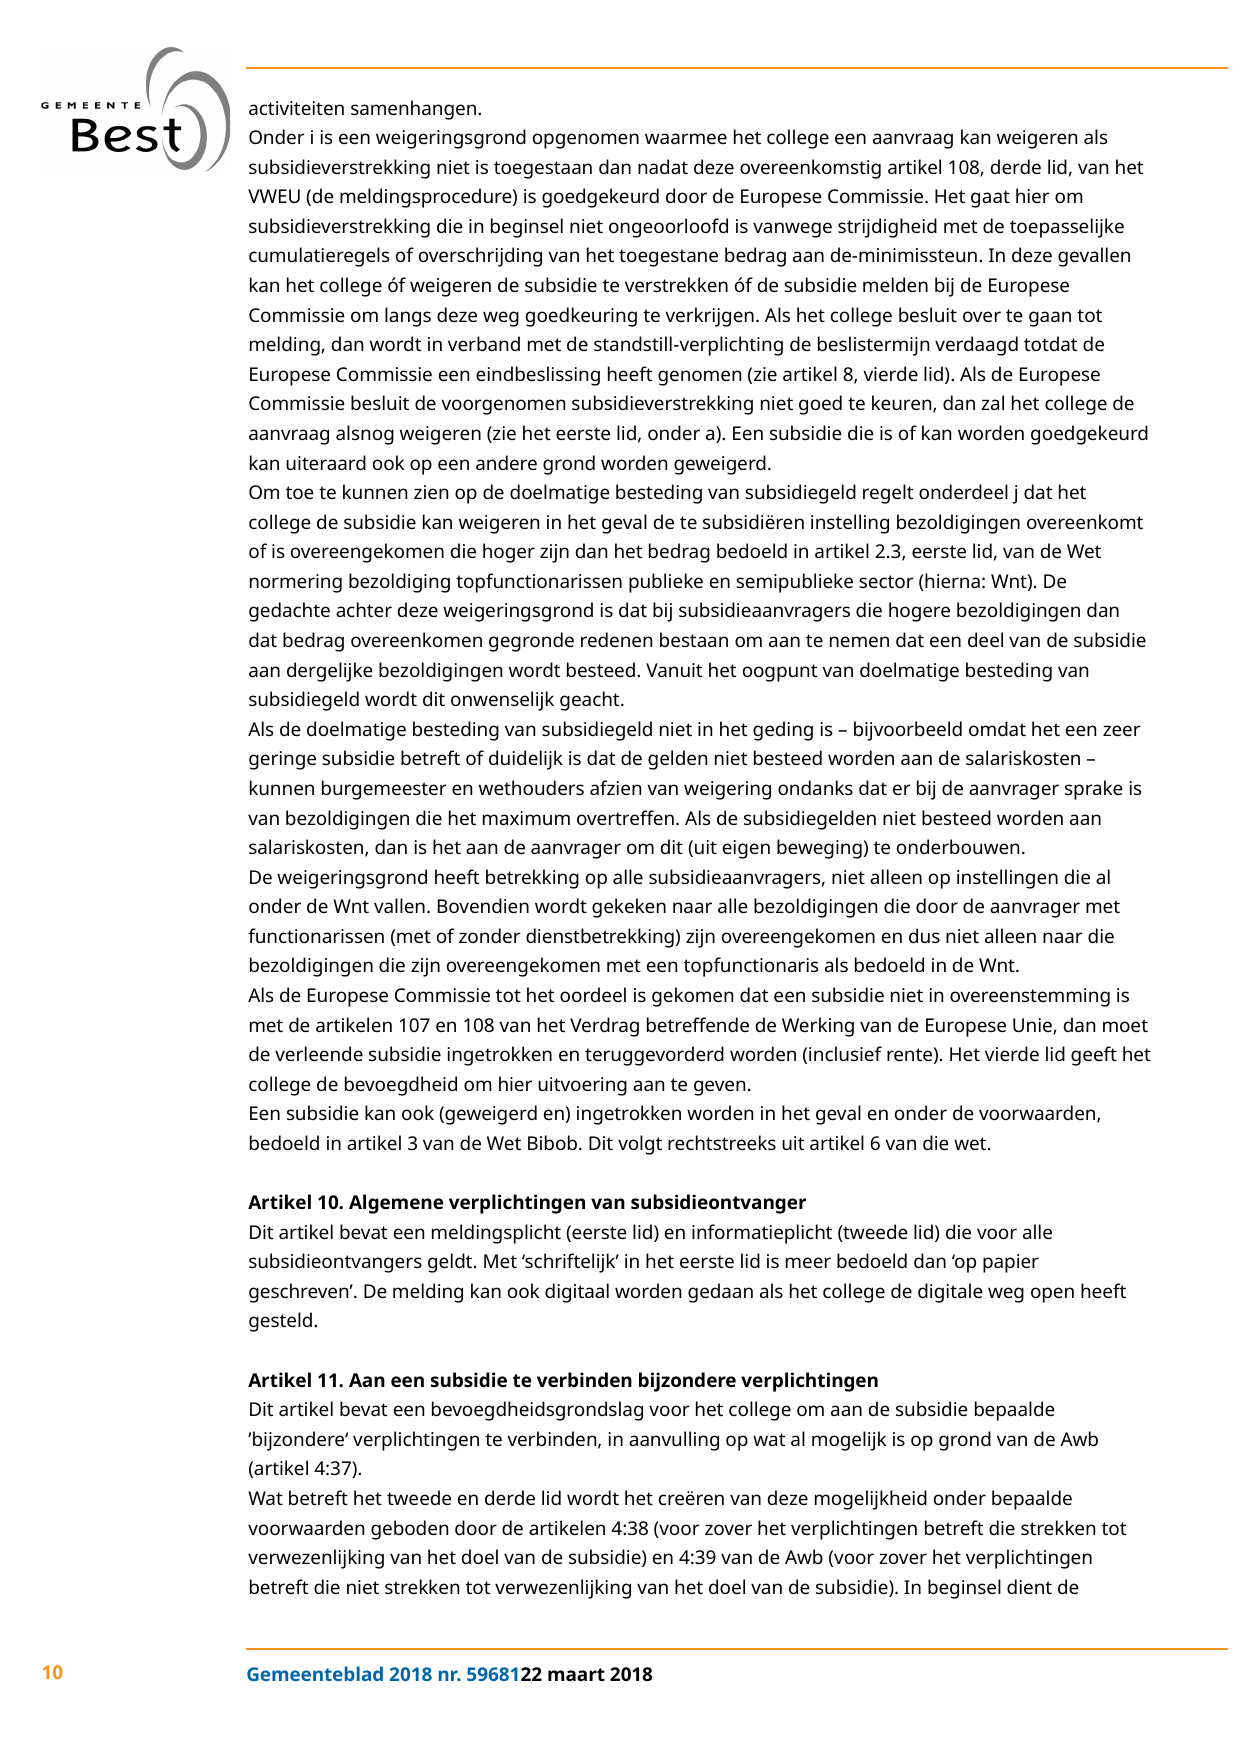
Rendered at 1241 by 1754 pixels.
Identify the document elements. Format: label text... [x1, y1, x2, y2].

text Artikel 10. Algemene verplichtingen van subsidieontvanger [248, 1189, 1152, 1215]
text Dit artikel bevat een meldingsplicht (eerste lid) en informatieplicht (tweede lid) die voor alle subsidieontvangers geldt. Met ‘schriftelijk’ in het eerste lid is meer bedoeld dan ‘op papier geschreven’. De melding kan ook digitaal worden gedaan als het college de digitale weg open heeft gesteld. [248, 1219, 1152, 1333]
text Een subsidie kan ook (geweigerd en) ingetrokken worden in het geval en onder de voorwaarden, bedoeld in artikel 3 van de Wet Bibob. Dit volgt rechtstreeks uit artikel 6 van die wet. [248, 1101, 1152, 1156]
text Als de doelmatige besteding van subsidiegeld niet in het geding is – bijvoorbeeld omdat het een zeer geringe subsidie betreft of duidelijk is dat de gelden niet besteed worden aan de salariskosten – kunnen burgemeester en wethouders afzien van weigering ondanks dat er bij de aanvrager sprake is van bezoldigingen die het maximum overtreffen. Als de subsidiegelden niet besteed worden aan salariskosten, dan is het aan de aanvrager om dit (uit eigen beweging) te onderbouwen. [248, 716, 1152, 860]
text Als de Europese Commissie tot het oordeel is gekomen dat een subsidie niet in overeenstemming is met de artikelen 107 en 108 van het Verdrag betreffende de Werking van de Europese Unie, dan moet de verleende subsidie ingetrokken en teruggevorderd worden (inclusief rente). Het vierde lid geeft het college de bevoegdheid om hier uitvoering aan te geven. [248, 982, 1152, 1097]
picture [41, 47, 231, 172]
text Wat betreft het tweede en derde lid wordt het creëren van deze mogelijkheid onder bepaalde voorwaarden geboden door de artikelen 4:38 (voor zover het verplichtingen betreft die strekken tot verwezenlijking van het doel van de subsidie) en 4:39 van de Awb (voor zover het verplichtingen betreft die niet strekken tot verwezenlijking van het doel van de subsidie). In beginsel dient de [248, 1485, 1152, 1600]
text Onder i is een weigeringsgrond opgenomen waarmee het college een aanvraag kan weigeren als subsidieverstrekking niet is toegestaan dan nadat deze overeenkomstig artikel 108, derde lid, van het VWEU (de meldingsprocedure) is goedgekeurd door de Europese Commissie. Het gaat hier om subsidieverstrekking die in beginsel niet ongeoorloofd is vanwege strijdigheid met de toepasselijke cumulatieregels of overschrijding van het toegestane bedrag aan de-minimissteun. In deze gevallen kan het college óf weigeren de subsidie te verstrekken óf de subsidie melden bij de Europese Commissie om langs deze weg goedkeuring te verkrijgen. Als het college besluit over te gaan tot melding, dan wordt in verband met de standstill-verplichting de beslistermijn verdaagd totdat de Europese Commissie een eindbeslissing heeft genomen (zie artikel 8, vierde lid). Als de Europese Commissie besluit de voorgenomen subsidieverstrekking niet goed te keuren, dan zal het college de aanvraag alsnog weigeren (zie het eerste lid, onder a). Een subsidie die is of kan worden goedgekeurd kan uiteraard ook op een andere grond worden geweigerd. [248, 124, 1152, 476]
text Artikel 11. Aan een subsidie te verbinden bijzondere verplichtingen [248, 1367, 1152, 1393]
text Dit artikel bevat een bevoegdheidsgrondslag voor het college om aan de subsidie bepaalde ’bijzondere‘ verplichtingen te verbinden, in aanvulling op wat al mogelijk is op grond van de Awb (artikel 4:37). [248, 1396, 1152, 1481]
text De weigeringsgrond heeft betrekking op alle subsidieaanvragers, niet alleen op instellingen die al onder de Wnt vallen. Bovendien wordt gekeken naar alle bezoldigingen die door de aanvrager met functionarissen (met of zonder dienstbetrekking) zijn overeengekomen en dus niet alleen naar die bezoldigingen die zijn overeengekomen met een topfunctionaris als bedoeld in de Wnt. [248, 864, 1152, 978]
text activiteiten samenhangen. [248, 95, 1152, 121]
text Om toe te kunnen zien op de doelmatige besteding van subsidiegeld regelt onderdeel j dat het college de subsidie kan weigeren in het geval de te subsidiëren instelling bezoldigingen overeenkomt of is overeengekomen die hoger zijn dan het bedrag bedoeld in artikel 2.3, eerste lid, van de Wet normering bezoldiging topfunctionarissen publieke en semipublieke sector (hierna: Wnt). De gedachte achter deze weigeringsgrond is dat bij subsidieaanvragers die hogere bezoldigingen dan dat bedrag overeenkomen gegronde redenen bestaan om aan te nemen dat een deel van de subsidie aan dergelijke bezoldigingen wordt besteed. Vanuit het oogpunt van doelmatige besteding van subsidiegeld wordt dit onwenselijk geacht. [248, 479, 1152, 712]
